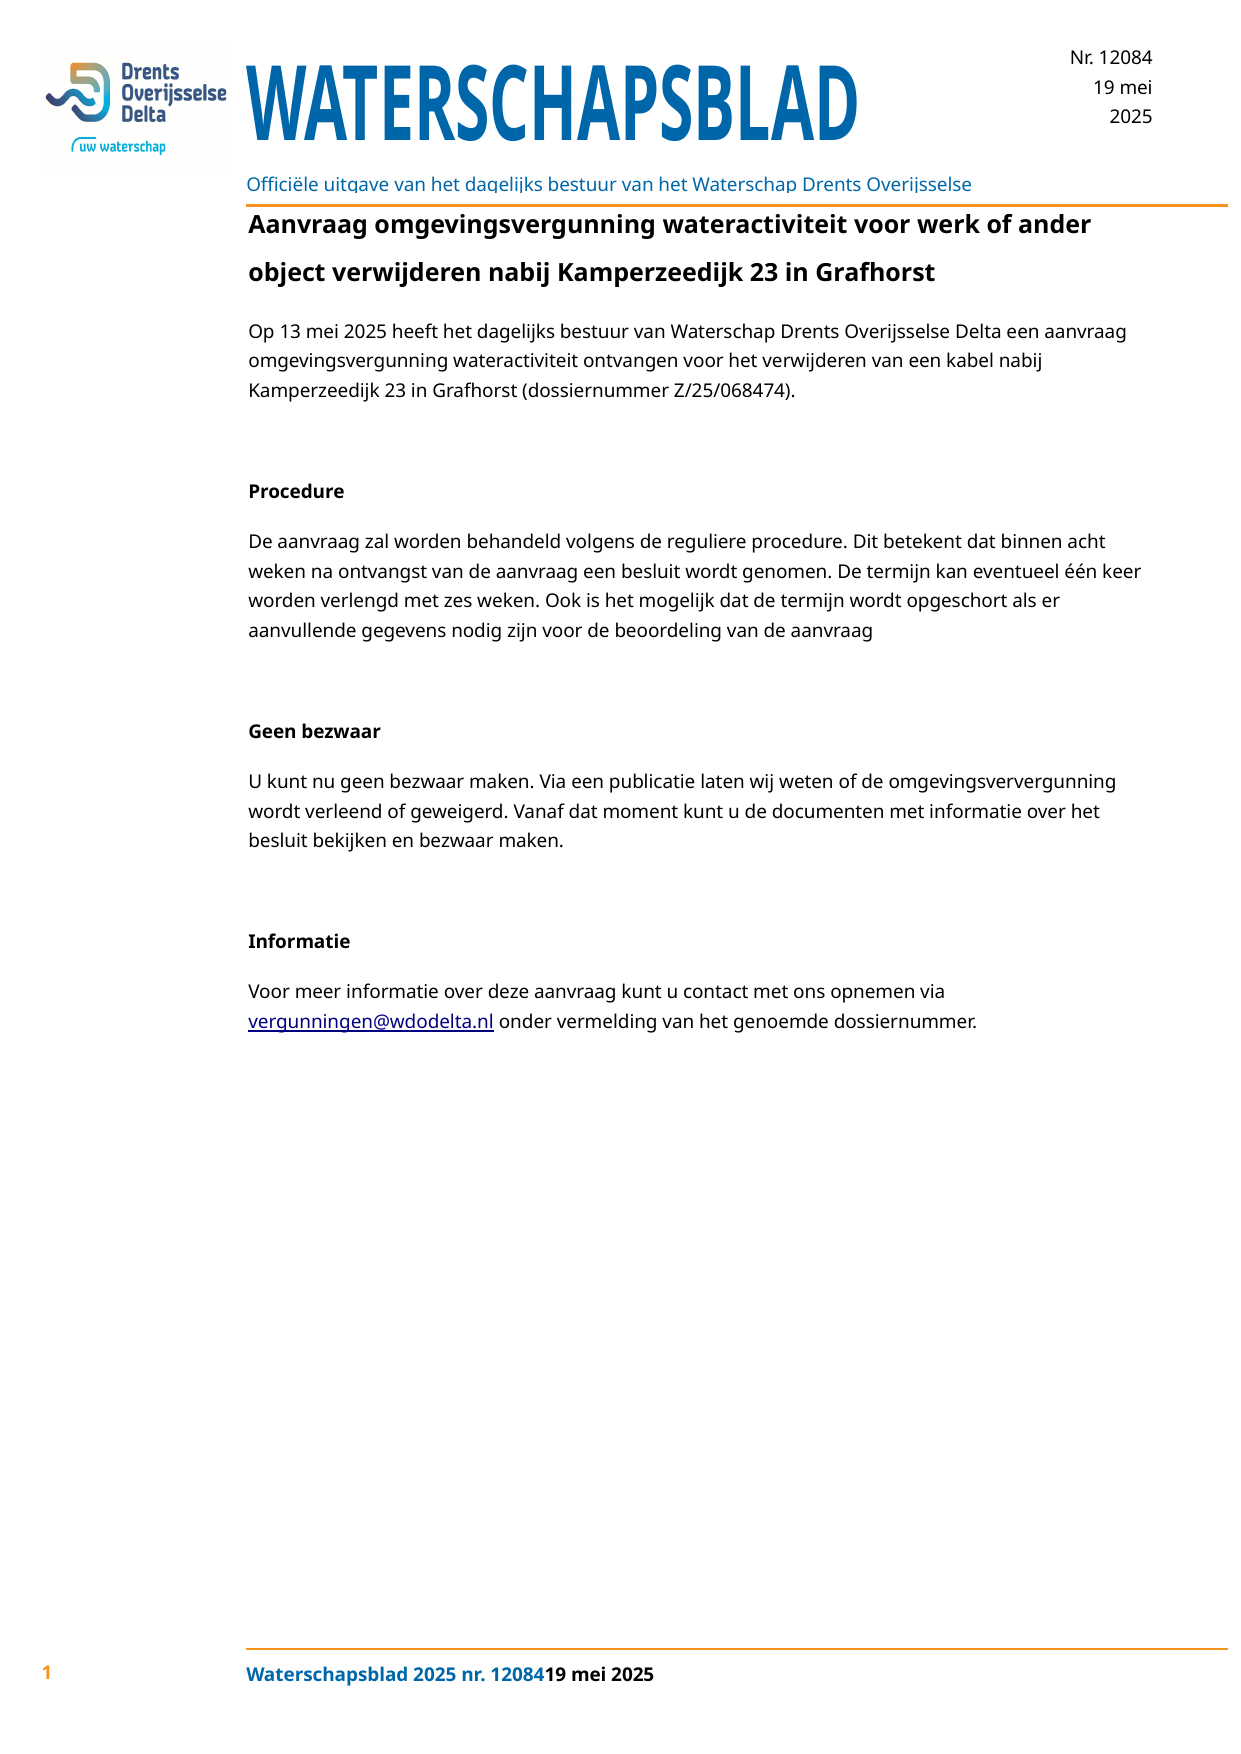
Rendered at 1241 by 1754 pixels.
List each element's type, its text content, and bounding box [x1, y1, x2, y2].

text Voor meer informatie over deze aanvraag kunt u contact met ons opnemen via vergunningen@wdodelta.nl onder vermelding van het genoemde dossiernummer. [248, 979, 1152, 1034]
text Op 13 mei 2025 heeft het dagelijks bestuur van Waterschap Drents Overijsselse Delta een aanvraag omgevingsvergunning wateractiviteit ontvangen voor het verwijderen van een kabel nabij Kamperzeedijk 23 in Grafhorst (dossiernummer Z/25/068474). [248, 318, 1152, 403]
text Informatie [248, 928, 1152, 954]
picture [41, 47, 231, 172]
text De aanvraag zal worden behandeld volgens de reguliere procedure. Dit betekent dat binnen acht weken na ontvangst van de aanvraag een besluit wordt genomen. De termijn kan eventueel één keer worden verlengd met zes weken. Ook is het mogelijk dat de termijn wordt opgeschort als er aanvullende gegevens nodig zijn voor de beoordeling van de aanvraag [248, 528, 1152, 643]
text Aanvraag omgevingsvergunning wateractiviteit voor werk of ander object verwijderen nabij Kamperzeedijk 23 in Grafhorst [248, 207, 1152, 288]
text U kunt nu geen bezwaar maken. Via een publicatie laten wij weten of de omgevingsververgunning wordt verleend of geweigerd. Vanaf dat moment kunt u de documenten met informatie over het besluit bekijken en bezwaar maken. [248, 768, 1152, 853]
text Procedure [248, 478, 1152, 504]
text Geen bezwaar [248, 718, 1152, 744]
